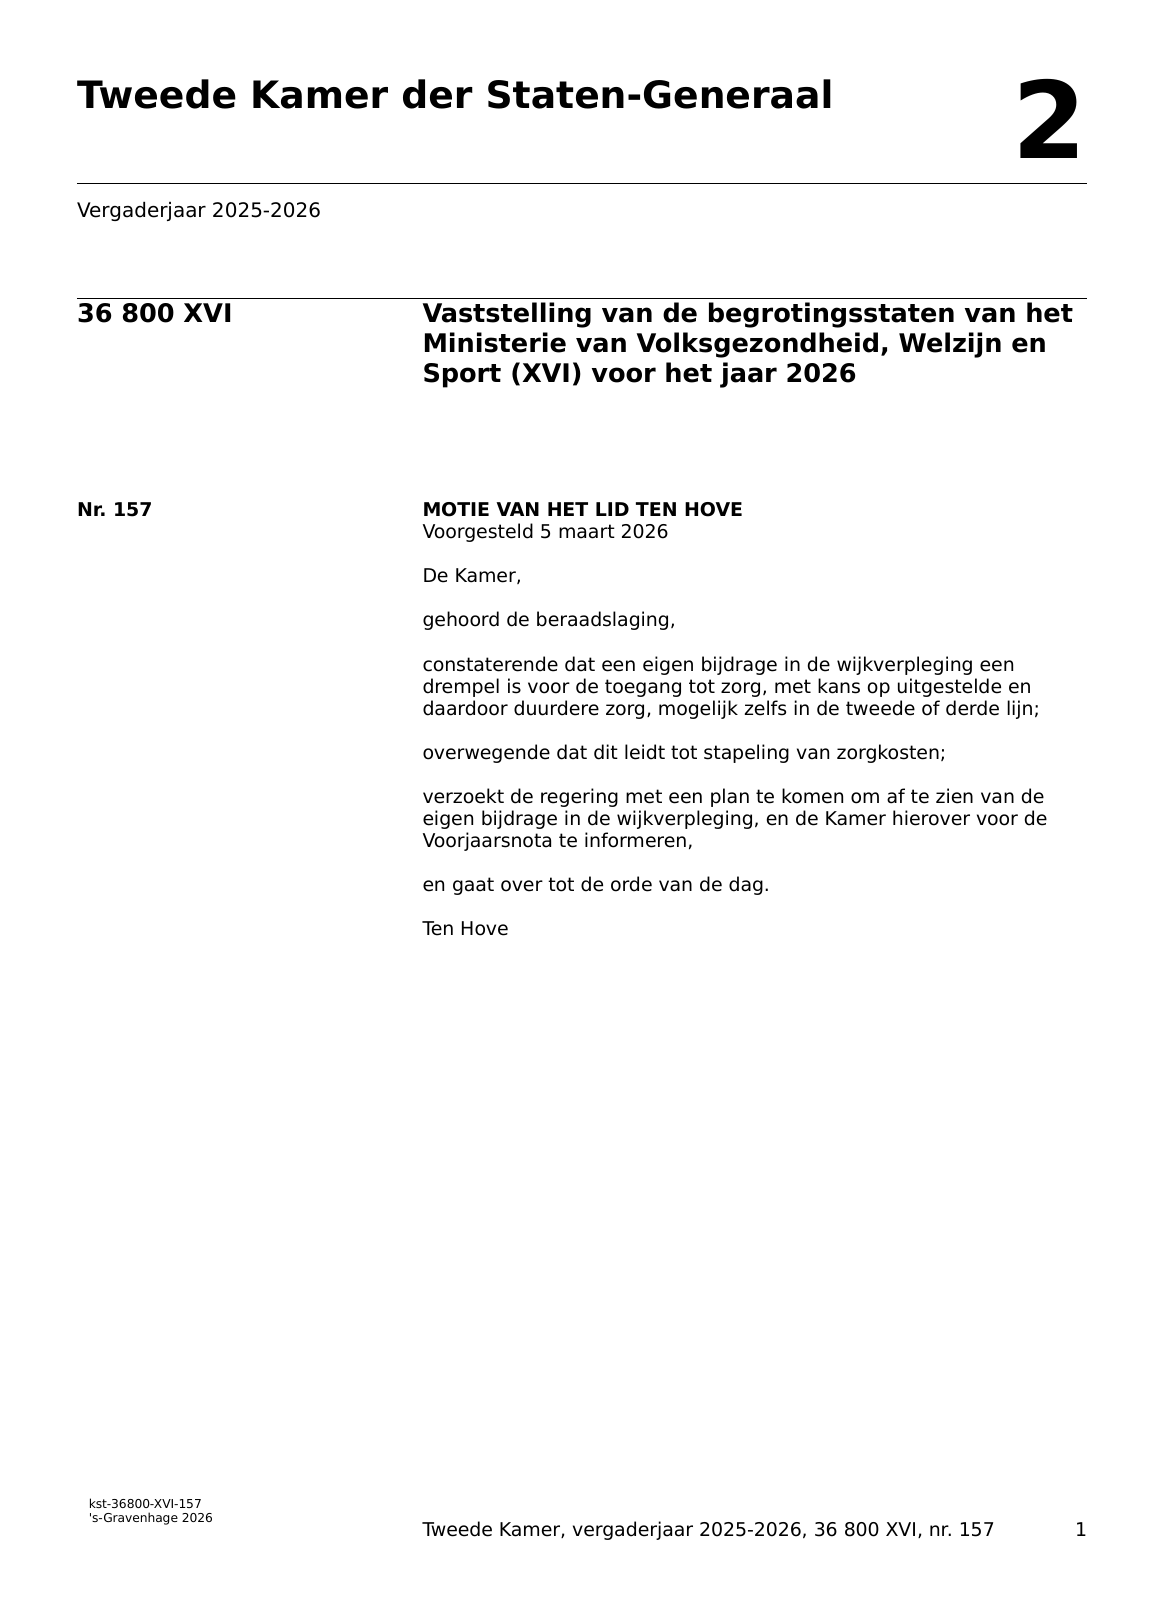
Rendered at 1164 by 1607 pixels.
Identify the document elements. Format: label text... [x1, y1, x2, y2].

text Voorgesteld 5 maart 2026 [422, 521, 1087, 543]
text De Kamer, [422, 565, 1087, 587]
table_header Tweede Kamer der Staten-Generaal [77, 59, 886, 183]
table_header 2 [886, 59, 1087, 183]
subtitle 36 800 XVI Vaststelling van de begrotingsstaten van het Ministerie van Volksgezondheid, Welzijn en Sport (XVI) voor het jaar 2026 [77, 299, 1087, 388]
text constaterende dat een eigen bijdrage in de wijkverpleging een drempel is voor de toegang tot zorg, met kans op uitgestelde en daardoor duurdere zorg, mogelijk zelfs in de tweede of derde lijn; [422, 653, 1087, 719]
text 's-Gravenhage 2026 [88, 1511, 323, 1525]
text en gaat over tot de orde van de dag. [422, 874, 1087, 896]
text overwegende dat dit leidt tot stapeling van zorgkosten; [422, 742, 1087, 764]
table_cell Vergaderjaar 2025-2026 [77, 184, 1087, 298]
subtitle Nr. 157 MOTIE VAN HET LID TEN HOVE [77, 499, 1087, 521]
text Ten Hove [422, 918, 1087, 940]
text kst-36800-XVI-157 [88, 1497, 323, 1511]
text gehoord de beraadslaging, [422, 609, 1087, 631]
text verzoekt de regering met een plan te komen om af te zien van de eigen bijdrage in de wijkverpleging, en de Kamer hierover voor de Voorjaarsnota te informeren, [422, 786, 1087, 852]
